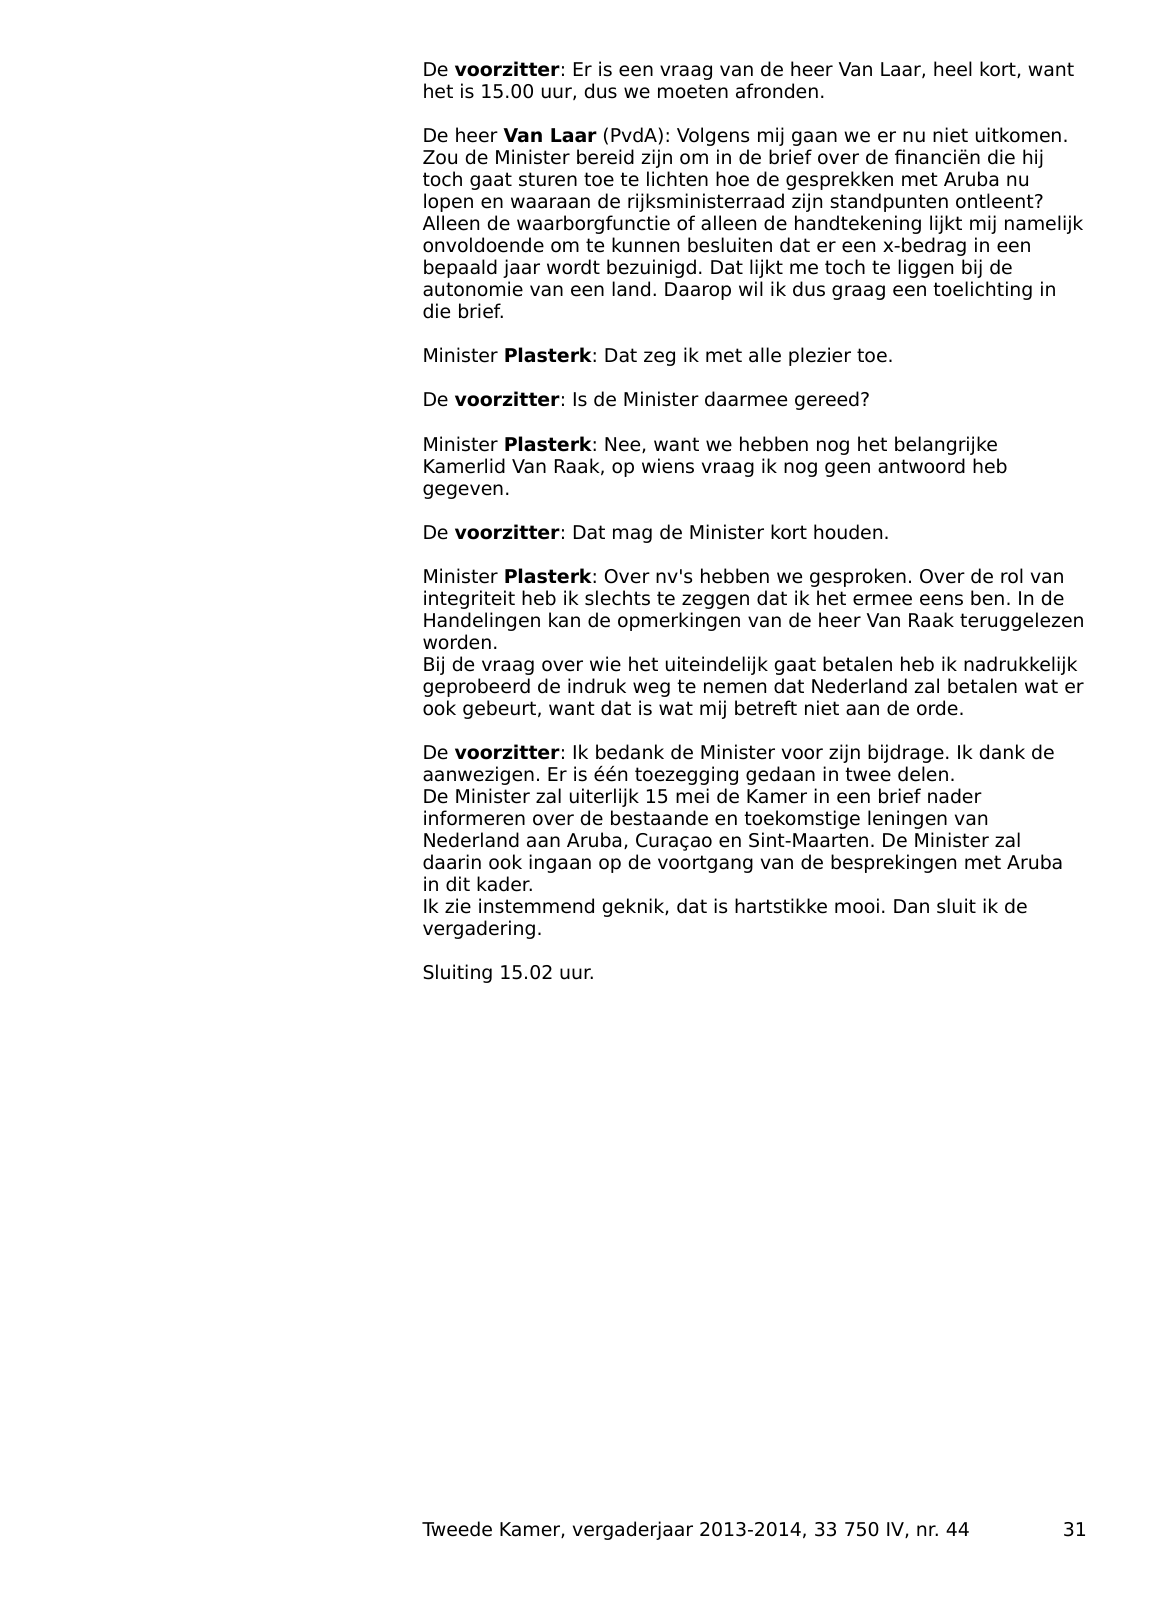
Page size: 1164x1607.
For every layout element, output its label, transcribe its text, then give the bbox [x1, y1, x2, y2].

text Ik zie instemmend geknik, dat is hartstikke mooi. Dan sluit ik de vergadering. [422, 896, 1087, 940]
text Sluiting 15.02 uur. [422, 962, 1087, 984]
text De heer Van Laar (PvdA): Volgens mij gaan we er nu niet uitkomen. Zou de Minister bereid zijn om in de brief over de financiën die hij toch gaat sturen toe te lichten hoe de gesprekken met Aruba nu lopen en waaraan de rijksministerraad zijn standpunten ontleent? Alleen de waarborgfunctie of alleen de handtekening lijkt mij namelijk onvoldoende om te kunnen besluiten dat er een x-bedrag in een bepaald jaar wordt bezuinigd. Dat lijkt me toch te liggen bij de autonomie van een land. Daarop wil ik dus graag een toelichting in die brief. [422, 125, 1087, 323]
text Minister Plasterk: Over nv's hebben we gesproken. Over de rol van integriteit heb ik slechts te zeggen dat ik het ermee eens ben. In de Handelingen kan de opmerkingen van de heer Van Raak teruggelezen worden. [422, 566, 1087, 654]
text De Minister zal uiterlijk 15 mei de Kamer in een brief nader informeren over de bestaande en toekomstige leningen van Nederland aan Aruba, Curaçao en Sint-Maarten. De Minister zal daarin ook ingaan op de voortgang van de besprekingen met Aruba in dit kader. [422, 786, 1087, 896]
text De voorzitter: Er is een vraag van de heer Van Laar, heel kort, want het is 15.00 uur, dus we moeten afronden. [422, 59, 1087, 103]
text De voorzitter: Dat mag de Minister kort houden. [422, 522, 1087, 544]
text De voorzitter: Is de Minister daarmee gereed? [422, 389, 1087, 411]
text De voorzitter: Ik bedank de Minister voor zijn bijdrage. Ik dank de aanwezigen. Er is één toezegging gedaan in twee delen. [422, 742, 1087, 786]
text Minister Plasterk: Dat zeg ik met alle plezier toe. [422, 345, 1087, 367]
text Bij de vraag over wie het uiteindelijk gaat betalen heb ik nadrukkelijk geprobeerd de indruk weg te nemen dat Nederland zal betalen wat er ook gebeurt, want dat is wat mij betreft niet aan de orde. [422, 654, 1087, 720]
text Minister Plasterk: Nee, want we hebben nog het belangrijke Kamerlid Van Raak, op wiens vraag ik nog geen antwoord heb gegeven. [422, 433, 1087, 499]
